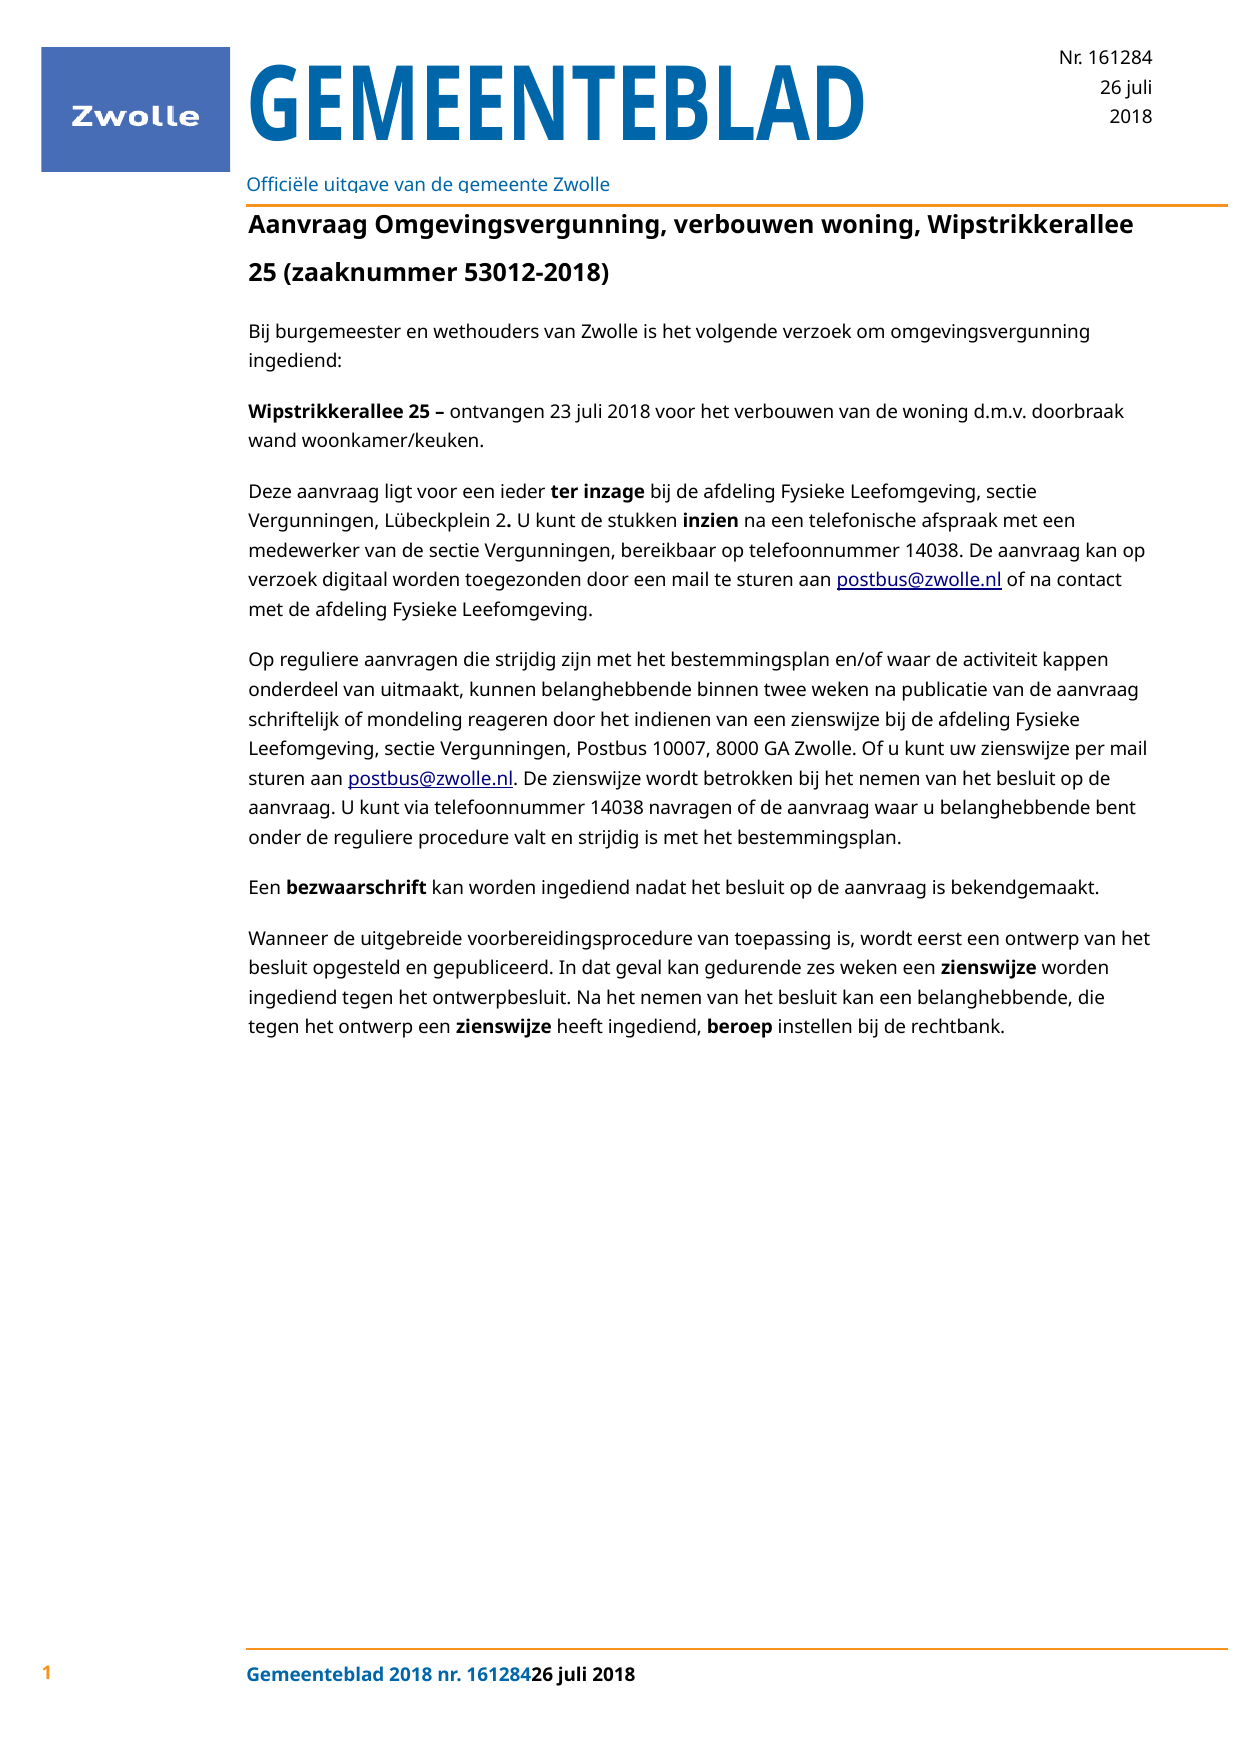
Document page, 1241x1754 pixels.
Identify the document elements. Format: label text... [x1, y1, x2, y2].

text Bij burgemeester en wethouders van Zwolle is het volgende verzoek om omgevingsvergunning ingediend: [248, 318, 1152, 373]
text Een bezwaarschrift kan worden ingediend nadat het besluit op de aanvraag is bekendgemaakt. [248, 874, 1152, 900]
text Wipstrikkerallee 25 – ontvangen 23 juli 2018 voor het verbouwen van de woning d.m.v. doorbraak wand woonkamer/keuken. [248, 398, 1152, 453]
picture [41, 47, 231, 172]
text Wanneer de uitgebreide voorbereidingsprocedure van toepassing is, wordt eerst een ontwerp van het besluit opgesteld en gepubliceerd. In dat geval kan gedurende zes weken een zienswijze worden ingediend tegen het ontwerpbesluit. Na het nemen van het besluit kan een belanghebbende, die tegen het ontwerp een zienswijze heeft ingediend, beroep instellen bij de rechtbank. [248, 925, 1152, 1039]
text Deze aanvraag ligt voor een ieder ter inzage bij de afdeling Fysieke Leefomgeving, sectie Vergunningen, Lübeckplein 2. U kunt de stukken inzien na een telefonische afspraak met een medewerker van de sectie Vergunningen, bereikbaar op telefoonnummer 14038. De aanvraag kan op verzoek digitaal worden toegezonden door een mail te sturen aan postbus@zwolle.nl of na contact met de afdeling Fysieke Leefomgeving. [248, 478, 1152, 622]
text Aanvraag Omgevingsvergunning, verbouwen woning, Wipstrikkerallee 25 (zaaknummer 53012-2018) [248, 207, 1152, 288]
text Op reguliere aanvragen die strijdig zijn met het bestemmingsplan en/of waar de activiteit kappen onderdeel van uitmaakt, kunnen belanghebbende binnen twee weken na publicatie van de aanvraag schriftelijk of mondeling reageren door het indienen van een zienswijze bij de afdeling Fysieke Leefomgeving, sectie Vergunningen, Postbus 10007, 8000 GA Zwolle. Of u kunt uw zienswijze per mail sturen aan postbus@zwolle.nl. De zienswijze wordt betrokken bij het nemen van het besluit op de aanvraag. U kunt via telefoonnummer 14038 navragen of de aanvraag waar u belanghebbende bent onder de reguliere procedure valt en strijdig is met het bestemmingsplan. [248, 647, 1152, 850]
